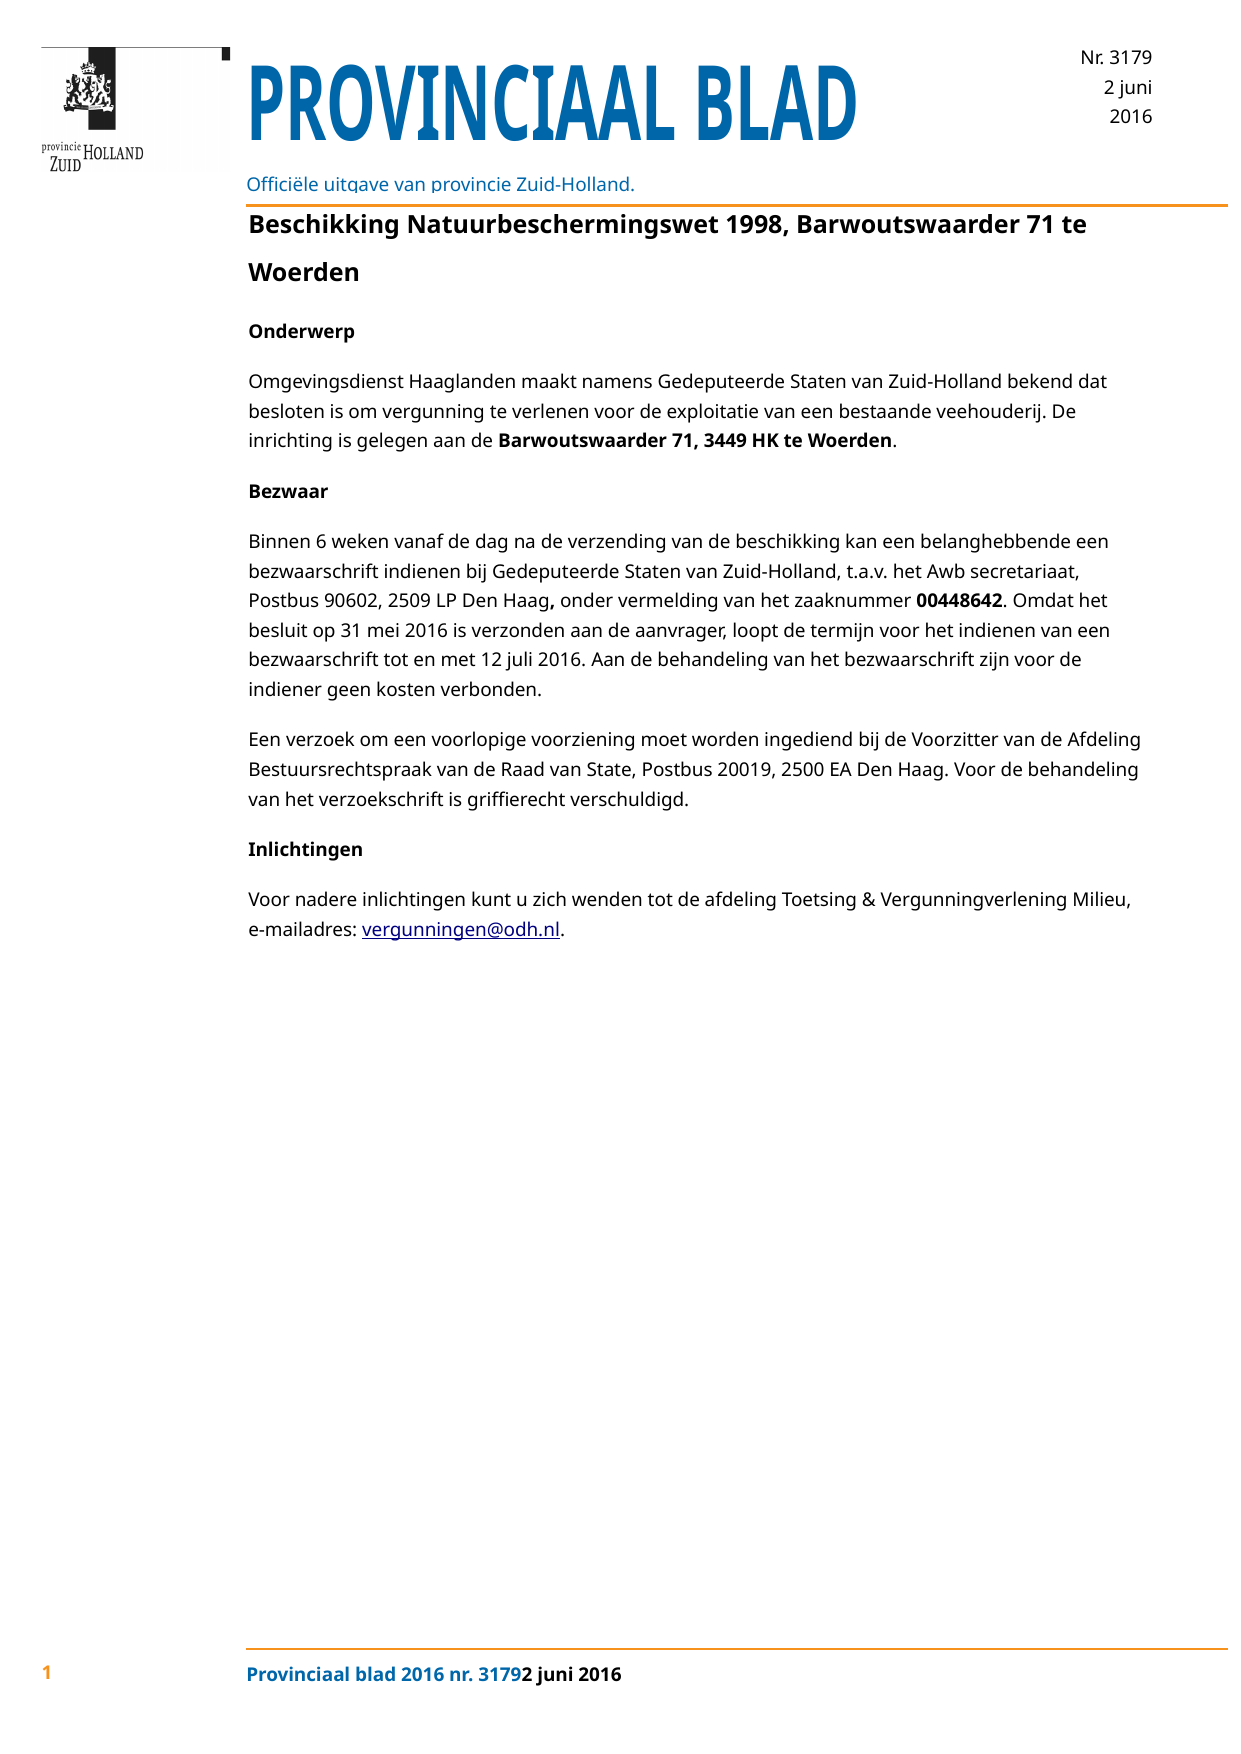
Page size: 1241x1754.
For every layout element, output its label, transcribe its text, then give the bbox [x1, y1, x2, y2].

text Binnen 6 weken vanaf de dag na de verzending van de beschikking kan een belanghebbende een bezwaarschrift indienen bij Gedeputeerde Staten van Zuid-Holland, t.a.v. het Awb secretariaat, Postbus 90602, 2509 LP Den Haag, onder vermelding van het zaaknummer 00448642. Omdat het besluit op 31 mei 2016 is verzonden aan de aanvrager, loopt de termijn voor het indienen van een bezwaarschrift tot en met 12 juli 2016. Aan de behandeling van het bezwaarschrift zijn voor de indiener geen kosten verbonden. [248, 528, 1152, 702]
text Een verzoek om een voorlopige voorziening moet worden ingediend bij de Voorzitter van de Afdeling Bestuursrechtspraak van de Raad van State, Postbus 20019, 2500 EA Den Haag. Voor de behandeling van het verzoekschrift is griffierecht verschuldigd. [248, 727, 1152, 812]
text Voor nadere inlichtingen kunt u zich wenden tot de afdeling Toetsing & Vergunningverlening Milieu, e-mailadres: vergunningen@odh.nl. [248, 887, 1152, 942]
text Onderwerp [248, 318, 1152, 344]
text Beschikking Natuurbeschermingswet 1998, Barwoutswaarder 71 te Woerden [248, 207, 1152, 288]
text Bezwaar [248, 478, 1152, 504]
picture [41, 47, 231, 172]
text Omgevingsdienst Haaglanden maakt namens Gedeputeerde Staten van Zuid-Holland bekend dat besloten is om vergunning te verlenen voor de exploitatie van een bestaande veehouderij. De inrichting is gelegen aan de Barwoutswaarder 71, 3449 HK te Woerden. [248, 368, 1152, 453]
text Inlichtingen [248, 836, 1152, 862]
